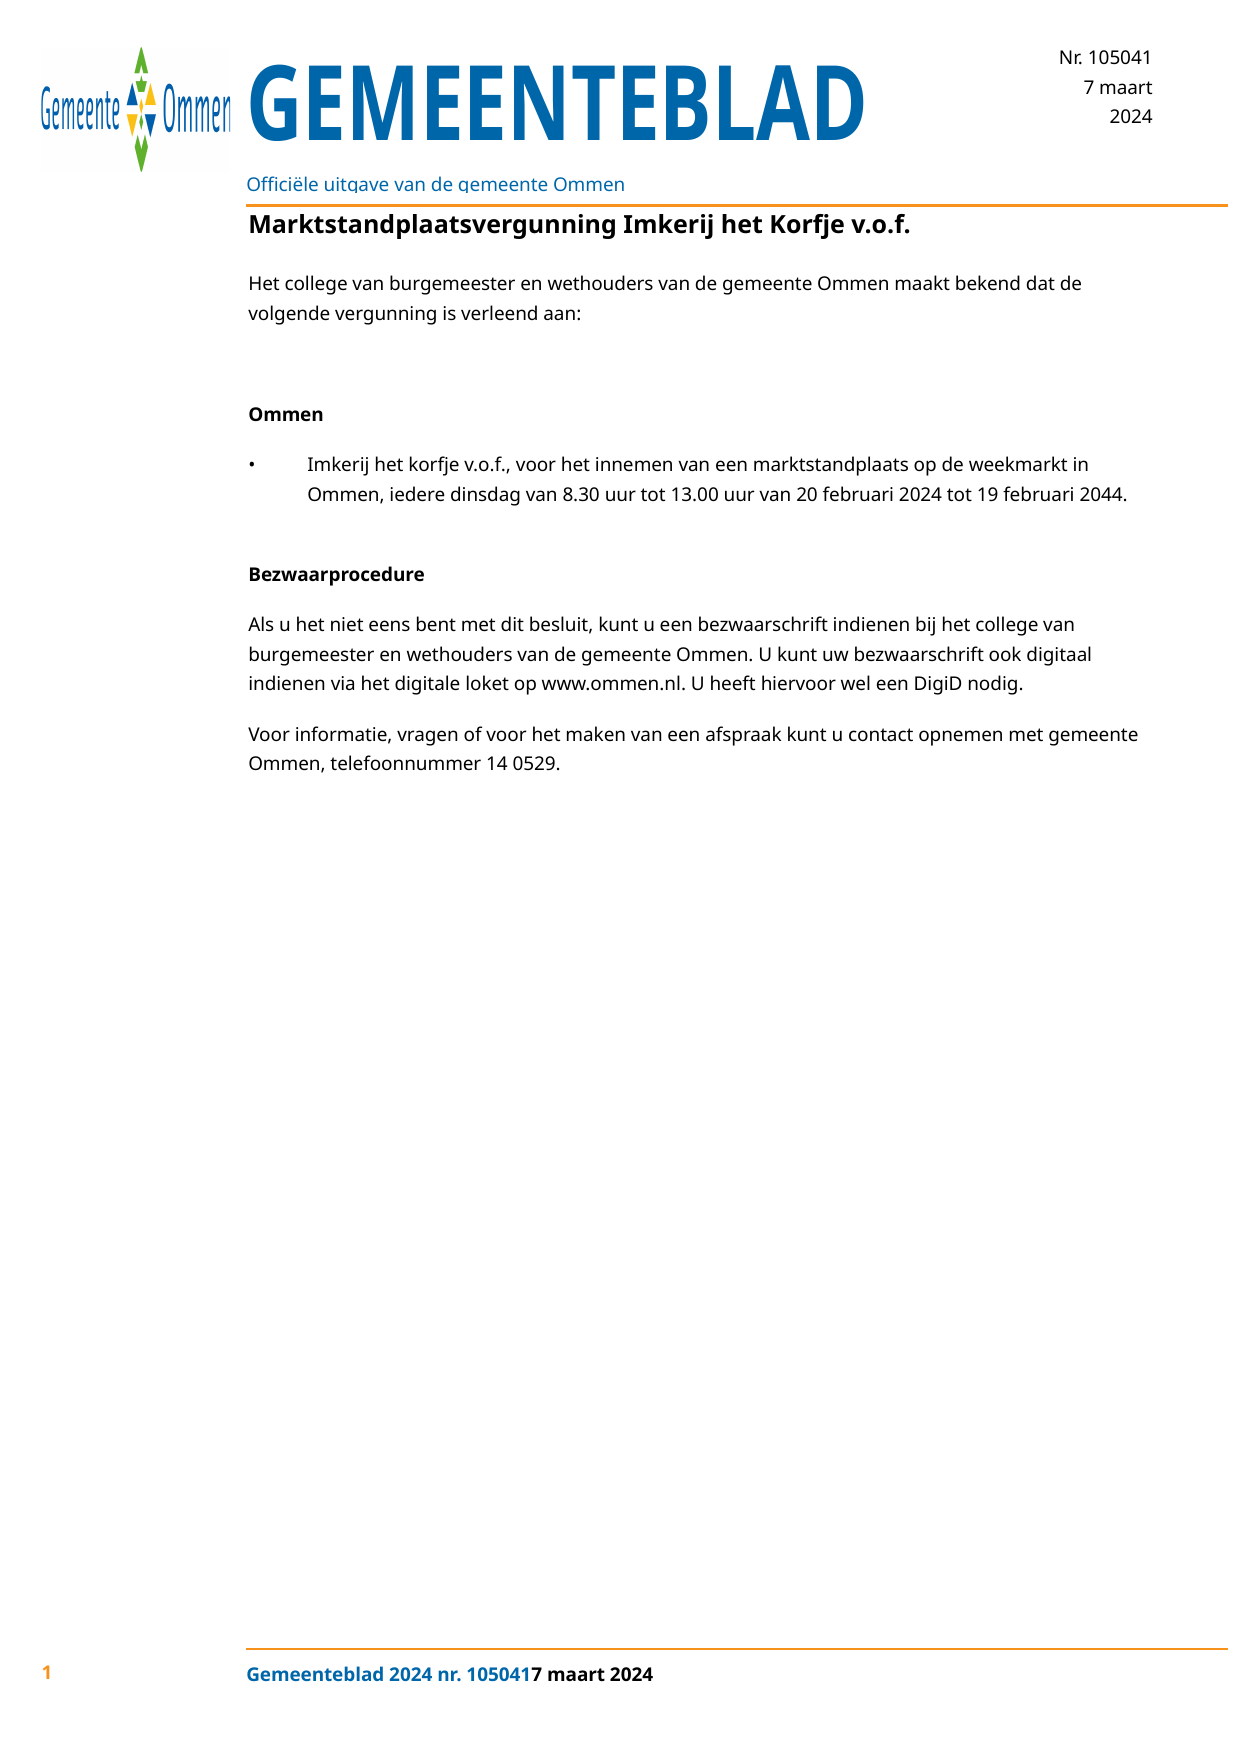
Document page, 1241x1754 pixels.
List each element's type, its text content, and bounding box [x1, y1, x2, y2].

picture [41, 47, 231, 172]
text Voor informatie, vragen of voor het maken van een afspraak kunt u contact opnemen met gemeente Ommen, telefoonnummer 14 0529. [248, 721, 1152, 776]
list Imkerij het korfje v.o.f., voor het innemen van een marktstandplaats op de weekmarkt in Ommen, iedere dinsdag van 8.30 uur tot 13.00 uur van 20 februari 2024 tot 19 februari 2044. [248, 451, 1152, 506]
text Als u het niet eens bent met dit besluit, kunt u een bezwaarschrift indienen bij het college van burgemeester en wethouders van de gemeente Ommen. U kunt uw bezwaarschrift ook digitaal indienen via het digitale loket op www.ommen.nl. U heeft hiervoor wel een DigiD nodig. [248, 611, 1152, 696]
text Het college van burgemeester en wethouders van de gemeente Ommen maakt bekend dat de volgende vergunning is verleend aan: [248, 270, 1152, 326]
text Ommen [248, 401, 1152, 426]
text Bezwaarprocedure [248, 561, 1152, 586]
text Marktstandplaatsvergunning Imkerij het Korfje v.o.f. [248, 207, 1152, 241]
